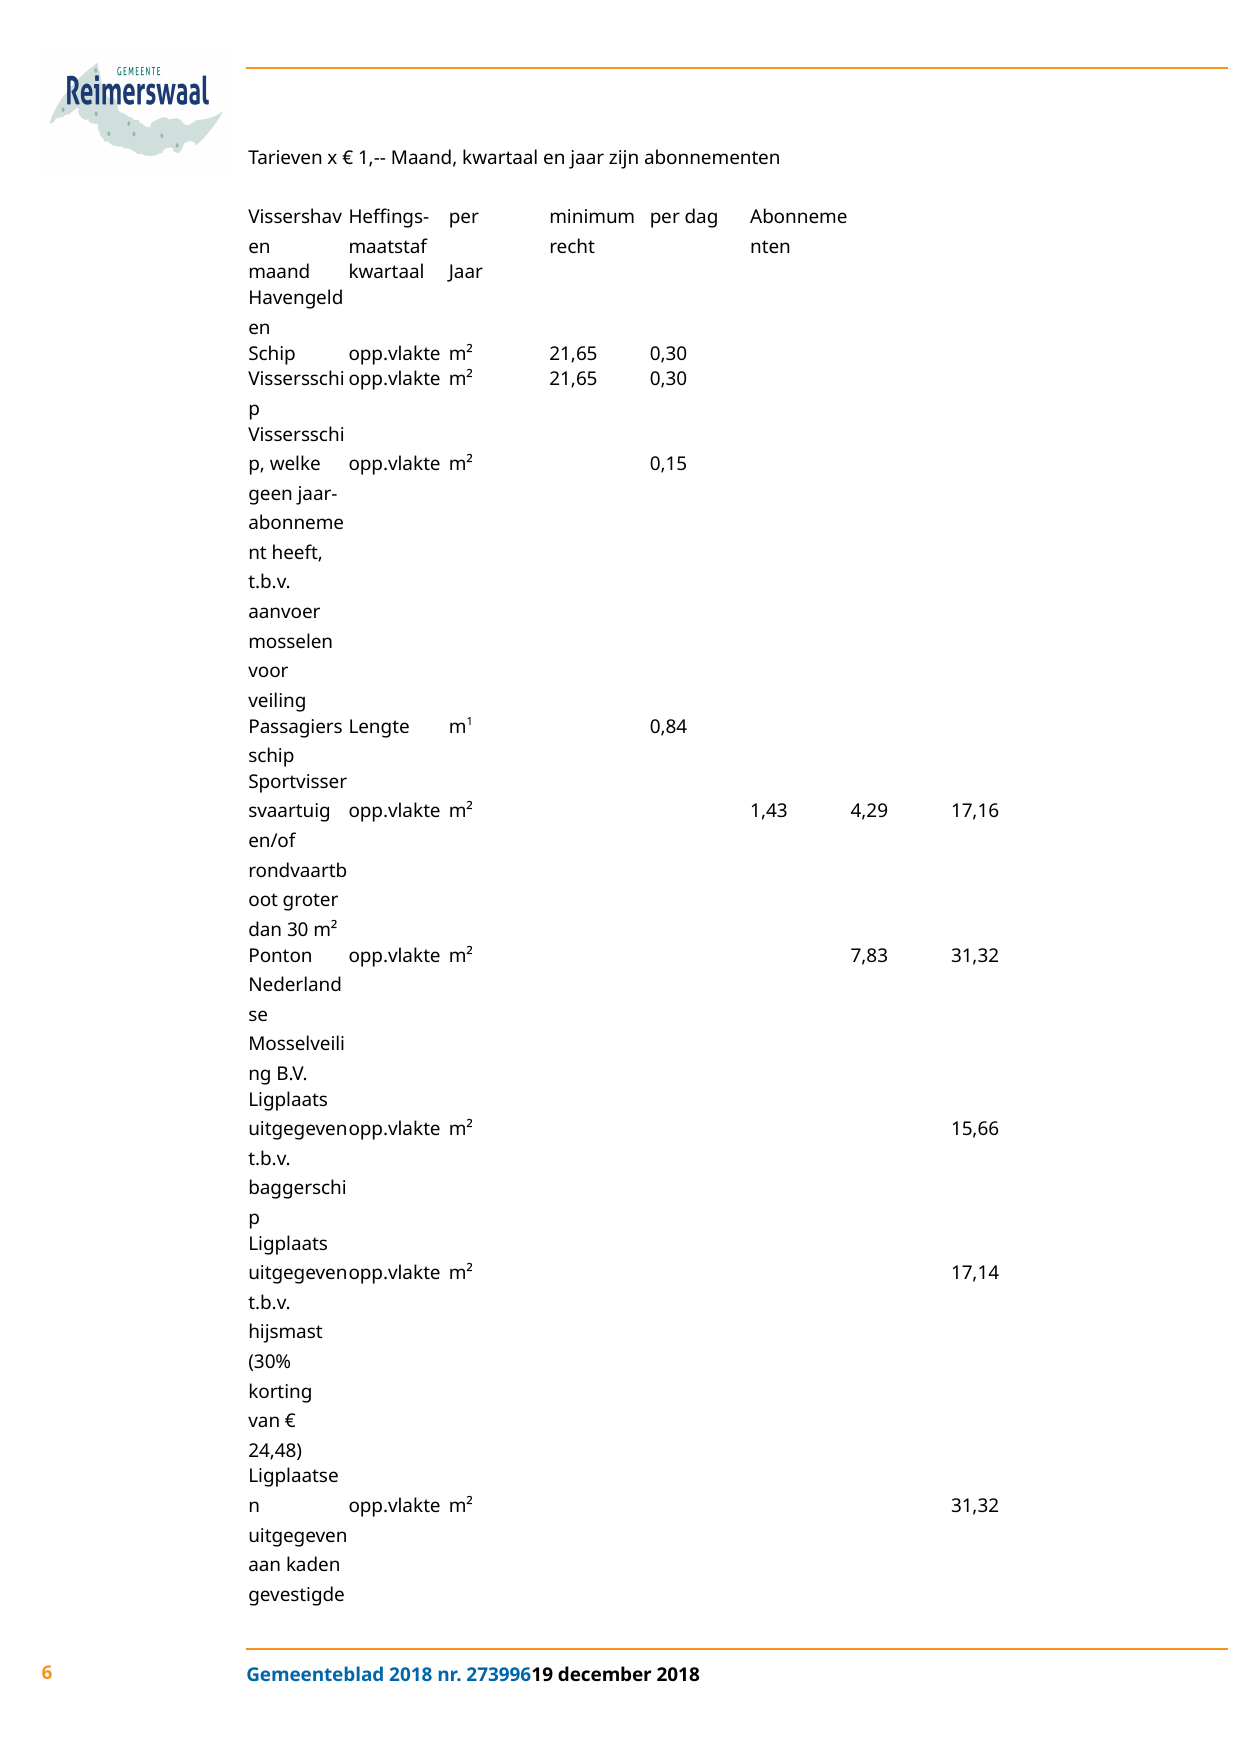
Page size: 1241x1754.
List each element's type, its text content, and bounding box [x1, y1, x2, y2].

table_cell 7,83 [850, 942, 951, 1086]
table_header Vissershaven [248, 204, 348, 259]
table_cell 31,32 [951, 942, 1051, 1086]
table_cell [951, 421, 1051, 713]
table_cell [750, 340, 850, 366]
table_cell Ponton Nederlandse Mosselveiling B.V. [248, 942, 348, 1086]
table_cell [850, 1086, 951, 1230]
table_header Heffings-maatstaf [348, 204, 449, 259]
table_cell m² [449, 421, 549, 713]
table_cell [549, 285, 649, 340]
table_cell opp.vlakte [348, 421, 449, 713]
table_cell [951, 285, 1051, 340]
table_cell [951, 713, 1051, 768]
table_cell opp.vlakte [348, 366, 449, 421]
table_cell 0,30 [650, 340, 750, 366]
table_cell [850, 713, 951, 768]
table_cell [549, 1086, 649, 1230]
table_cell opp.vlakte [348, 1230, 449, 1463]
table_cell [750, 1230, 850, 1463]
table_cell [650, 942, 750, 1086]
table_header Abonnementen [750, 204, 850, 259]
table_cell [549, 1463, 649, 1607]
table_cell Ligplaats uitgegeven t.b.v. baggerschip [248, 1086, 348, 1230]
table_cell 21,65 [549, 340, 649, 366]
table_header per [449, 204, 549, 259]
table_cell m² [449, 1086, 549, 1230]
table_cell [750, 713, 850, 768]
table_cell m² [449, 1230, 549, 1463]
table_cell [850, 285, 951, 340]
table_cell 17,14 [951, 1230, 1051, 1463]
table_cell [549, 713, 649, 768]
table_cell [549, 1230, 649, 1463]
text Tarieven x € 1,-- Maand, kwartaal en jaar zijn abonnementen [248, 144, 1152, 170]
table_cell Ligplaatsen uitgegeven aan kaden gevestigde [248, 1463, 348, 1607]
table_cell [850, 421, 951, 713]
table_cell [750, 285, 850, 340]
table_cell [650, 285, 750, 340]
table_cell Havengelden [248, 285, 348, 340]
table_header per dag [650, 204, 750, 259]
table_cell opp.vlakte [348, 768, 449, 942]
table_cell opp.vlakte [348, 1463, 449, 1607]
picture [41, 47, 231, 172]
table_cell [850, 1463, 951, 1607]
table_cell Vissersschip [248, 366, 348, 421]
table_cell m² [449, 366, 549, 421]
table_cell [951, 366, 1051, 421]
table_cell opp.vlakte [348, 340, 449, 366]
table_cell 0,15 [650, 421, 750, 713]
table_cell opp.vlakte [348, 942, 449, 1086]
table_cell Lengte [348, 713, 449, 768]
table_cell 21,65 [549, 366, 649, 421]
table_cell 17,16 [951, 768, 1051, 942]
table_cell [850, 366, 951, 421]
table_header minimum recht [549, 204, 649, 259]
table_cell [951, 340, 1051, 366]
table_cell m² [449, 768, 549, 942]
table_cell [850, 340, 951, 366]
table_cell [348, 285, 449, 340]
table_cell Passagiersschip [248, 713, 348, 768]
table_cell [750, 1086, 850, 1230]
table_cell [650, 1463, 750, 1607]
table_cell [650, 1230, 750, 1463]
table_cell Jaar [449, 259, 549, 284]
table_cell 31,32 [951, 1463, 1051, 1607]
table_cell kwartaal [348, 259, 449, 284]
table_cell [750, 942, 850, 1086]
table_cell [850, 1230, 951, 1463]
table_cell [650, 768, 750, 942]
table_cell m² [449, 942, 549, 1086]
table_cell 15,66 [951, 1086, 1051, 1230]
table_cell opp.vlakte [348, 1086, 449, 1230]
table_cell maand [248, 259, 348, 284]
table_cell [750, 366, 850, 421]
table_cell Sportvissersvaartuig en/of rondvaartboot groter dan 30 m² [248, 768, 348, 942]
table_cell [750, 1463, 850, 1607]
table_cell [549, 421, 649, 713]
table_cell 0,30 [650, 366, 750, 421]
table_cell 0,84 [650, 713, 750, 768]
table_cell [449, 285, 549, 340]
table_cell [750, 421, 850, 713]
table_cell m² [449, 1463, 549, 1607]
table_cell m1 [449, 713, 549, 768]
table_cell [650, 1086, 750, 1230]
table_cell 4,29 [850, 768, 951, 942]
table_cell m² [449, 340, 549, 366]
table_cell Schip [248, 340, 348, 366]
table_cell 1,43 [750, 768, 850, 942]
table_cell Ligplaats uitgegeven t.b.v. hijsmast (30% korting van € 24,48) [248, 1230, 348, 1463]
table_cell [549, 942, 649, 1086]
table_cell [549, 768, 649, 942]
table_cell Vissersschip, welke geen jaar- abonnement heeft, t.b.v. aanvoer mosselen voor veiling [248, 421, 348, 713]
